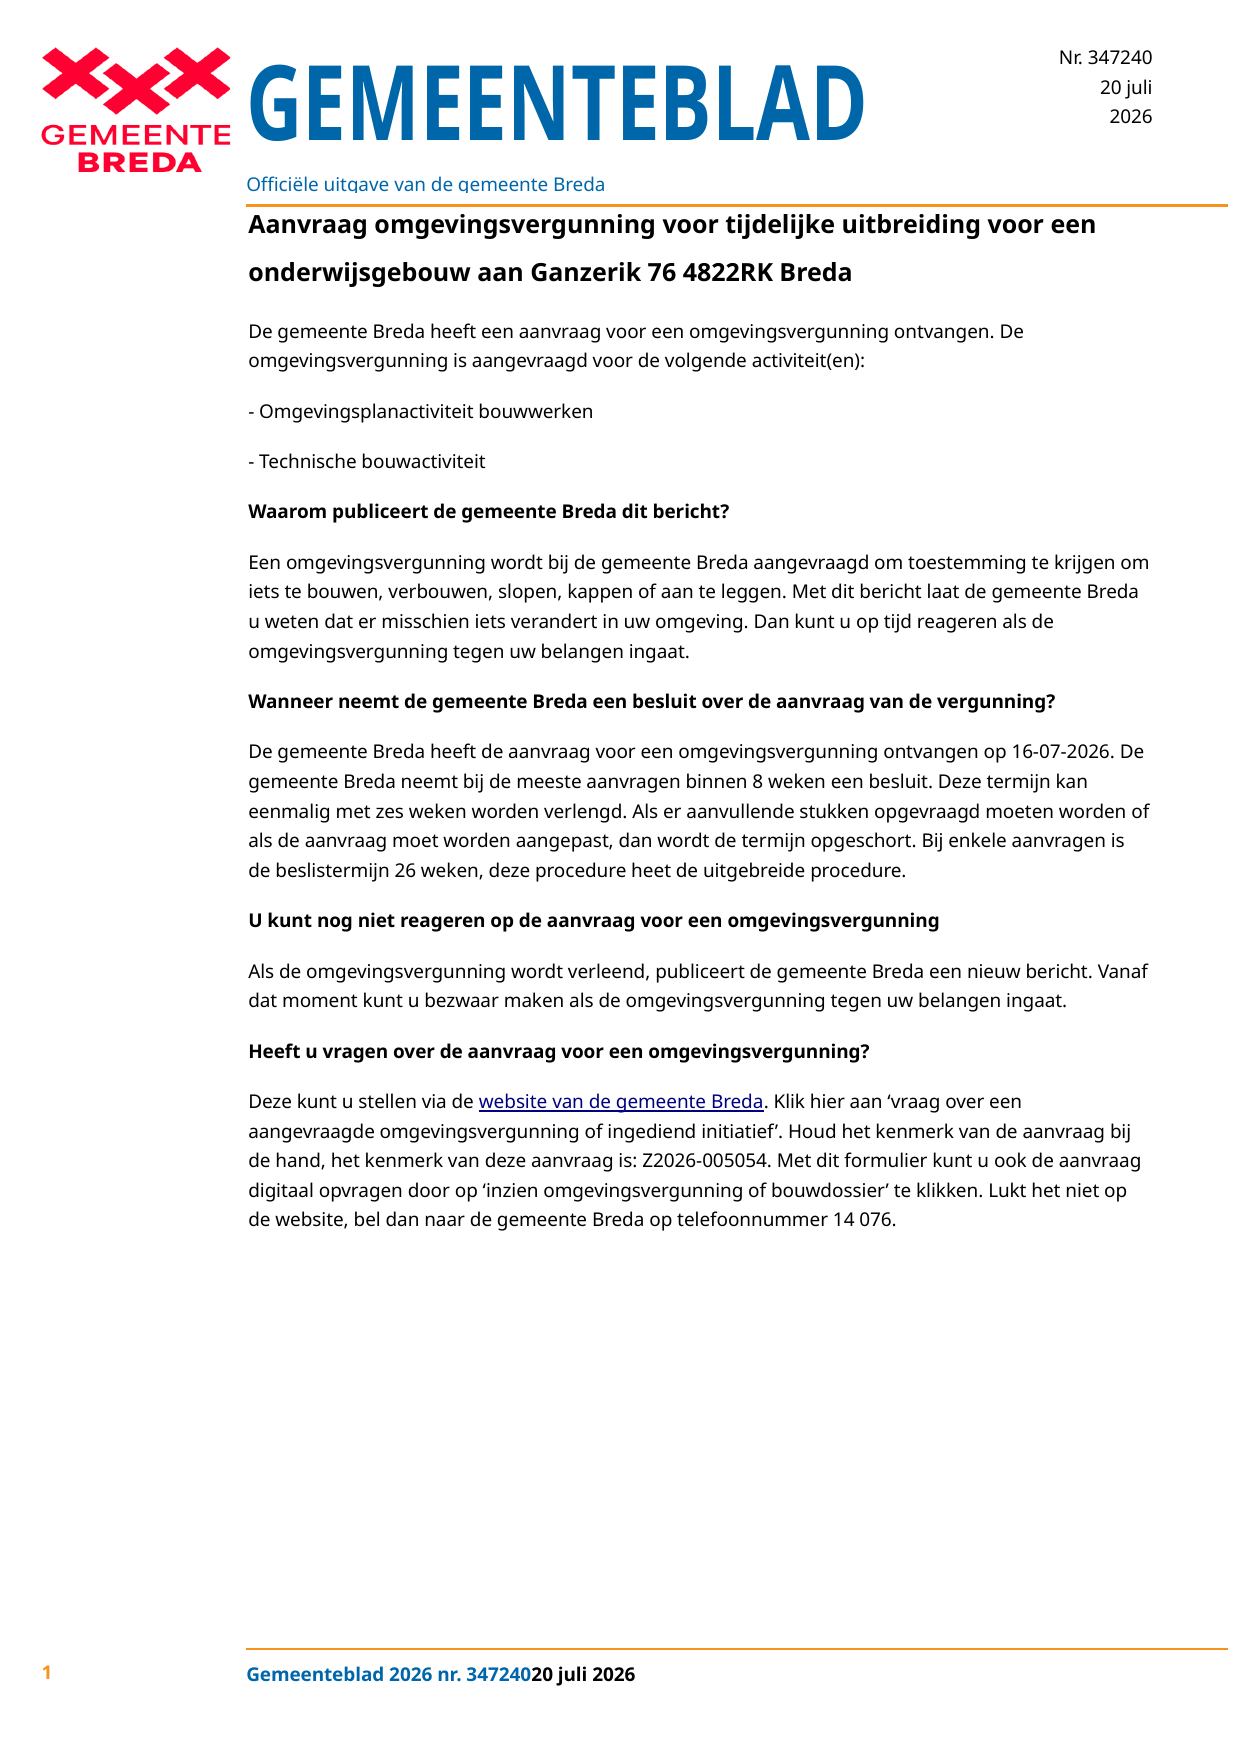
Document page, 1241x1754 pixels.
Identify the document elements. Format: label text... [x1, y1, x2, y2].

text U kunt nog niet reageren op de aanvraag voor een omgevingsvergunning [248, 907, 1152, 933]
text Een omgevingsvergunning wordt bij de gemeente Breda aangevraagd om toestemming te krijgen om iets te bouwen, verbouwen, slopen, kappen of aan te leggen. Met dit bericht laat de gemeente Breda u weten dat er misschien iets verandert in uw omgeving. Dan kunt u op tijd reageren als de omgevingsvergunning tegen uw belangen ingaat. [248, 549, 1152, 664]
text Waarom publiceert de gemeente Breda dit bericht? [248, 499, 1152, 524]
text Als de omgevingsvergunning wordt verleend, publiceert de gemeente Breda een nieuw bericht. Vanaf dat moment kunt u bezwaar maken als de omgevingsvergunning tegen uw belangen ingaat. [248, 958, 1152, 1013]
text Heeft u vragen over de aanvraag voor een omgevingsvergunning? [248, 1038, 1152, 1064]
text Aanvraag omgevingsvergunning voor tijdelijke uitbreiding voor een onderwijsgebouw aan Ganzerik 76 4822RK Breda [248, 207, 1152, 288]
text De gemeente Breda heeft de aanvraag voor een omgevingsvergunning ontvangen op 16-07-2026. De gemeente Breda neemt bij de meeste aanvragen binnen 8 weken een besluit. Deze termijn kan eenmalig met zes weken worden verlengd. Als er aanvullende stukken opgevraagd moeten worden of als de aanvraag moet worden aangepast, dan wordt de termijn opgeschort. Bij enkele aanvragen is de beslistermijn 26 weken, deze procedure heet de uitgebreide procedure. [248, 739, 1152, 883]
text Deze kunt u stellen via de website van de gemeente Breda. Klik hier aan ‘vraag over een aangevraagde omgevingsvergunning of ingediend initiatief’. Houd het kenmerk van de aanvraag bij de hand, het kenmerk van deze aanvraag is: Z2026-005054. Met dit formulier kunt u ook de aanvraag digitaal opvragen door op ‘inzien omgevingsvergunning of bouwdossier’ te klikken. Lukt het niet op de website, bel dan naar de gemeente Breda op telefoonnummer 14 076. [248, 1088, 1152, 1232]
text - Technische bouwactiviteit [248, 448, 1152, 474]
text - Omgevingsplanactiviteit bouwwerken [248, 398, 1152, 424]
text De gemeente Breda heeft een aanvraag voor een omgevingsvergunning ontvangen. De omgevingsvergunning is aangevraagd voor de volgende activiteit(en): [248, 318, 1152, 373]
picture [41, 47, 231, 172]
text Wanneer neemt de gemeente Breda een besluit over de aanvraag van de vergunning? [248, 688, 1152, 714]
